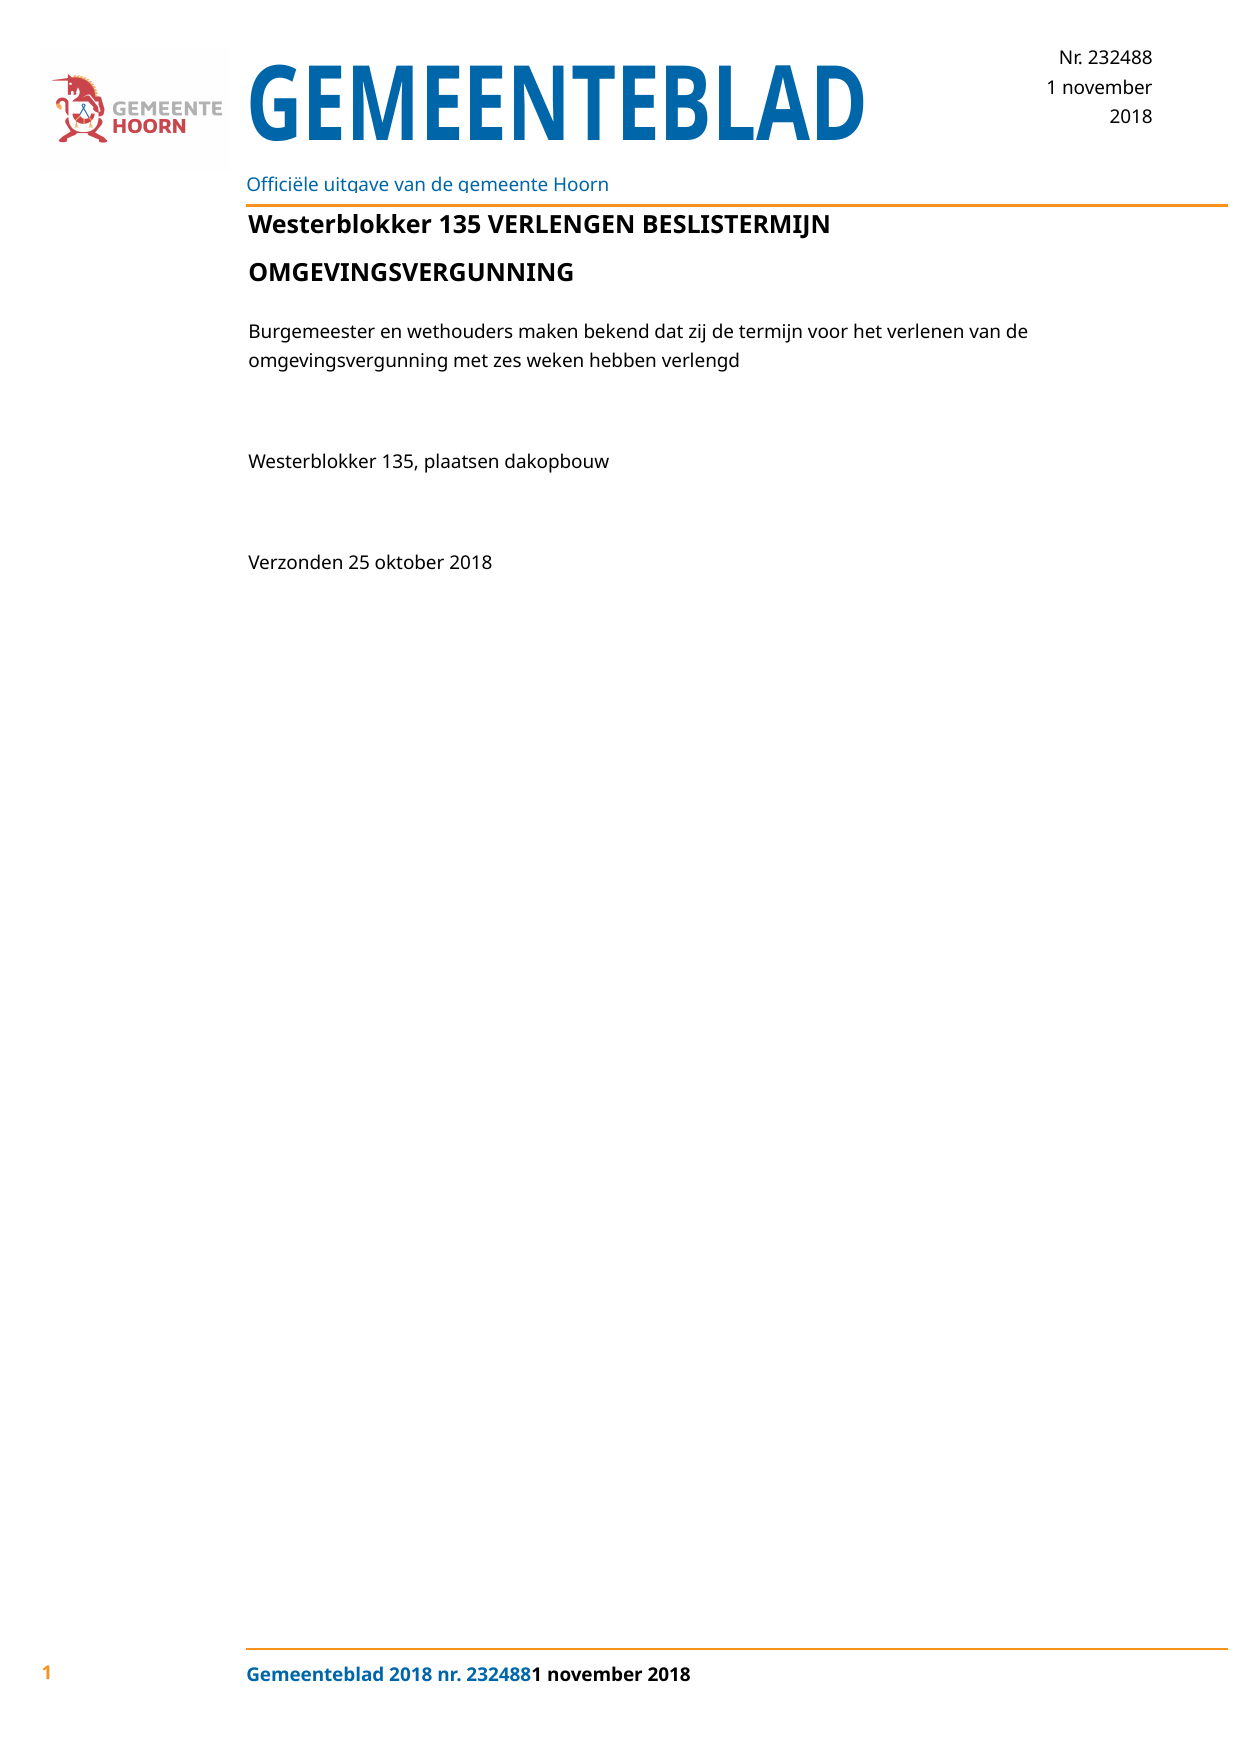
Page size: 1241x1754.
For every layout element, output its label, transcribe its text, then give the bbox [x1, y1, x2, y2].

text Burgemeester en wethouders maken bekend dat zij de termijn voor het verlenen van de omgevingsvergunning met zes weken hebben verlengd [248, 318, 1152, 373]
text Westerblokker 135 VERLENGEN BESLISTERMIJN OMGEVINGSVERGUNNING [248, 207, 1152, 288]
text Verzonden 25 oktober 2018 [248, 549, 1152, 575]
picture [41, 47, 231, 172]
text Westerblokker 135, plaatsen dakopbouw [248, 448, 1152, 474]
